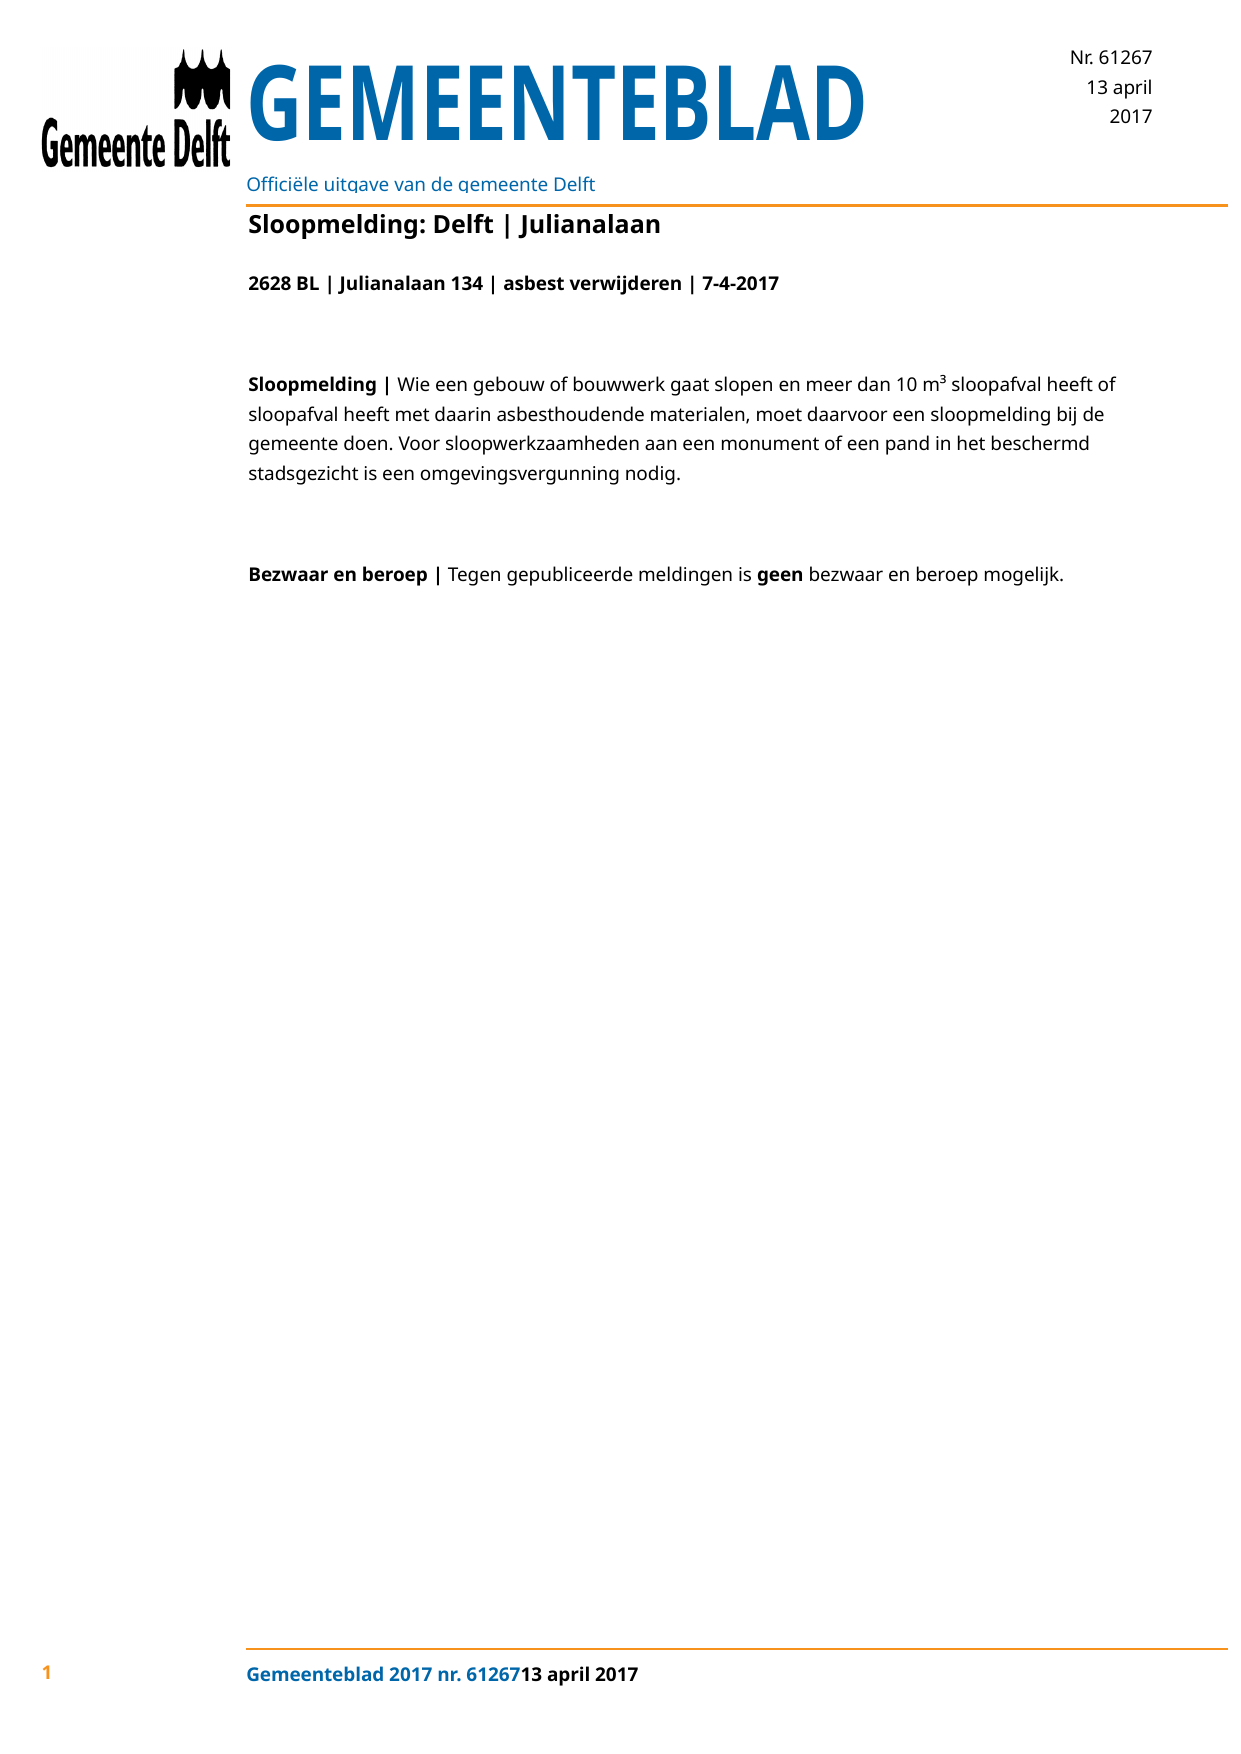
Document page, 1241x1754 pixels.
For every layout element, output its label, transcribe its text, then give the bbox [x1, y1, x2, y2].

text Bezwaar en beroep | Tegen gepubliceerde meldingen is geen bezwaar en beroep mogelijk. [248, 561, 1152, 586]
text Sloopmelding | Wie een gebouw of bouwwerk gaat slopen en meer dan 10 m³ sloopafval heeft of sloopafval heeft met daarin asbesthoudende materialen, moet daarvoor een sloopmelding bij de gemeente doen. Voor sloopwerkzaamheden aan een monument of een pand in het beschermd stadsgezicht is een omgevingsvergunning nodig. [248, 371, 1152, 486]
text 2628 BL | Julianalaan 134 | asbest verwijderen | 7-4-2017 [248, 270, 1152, 296]
text Sloopmelding: Delft | Julianalaan [248, 207, 1152, 241]
picture [41, 47, 231, 172]
